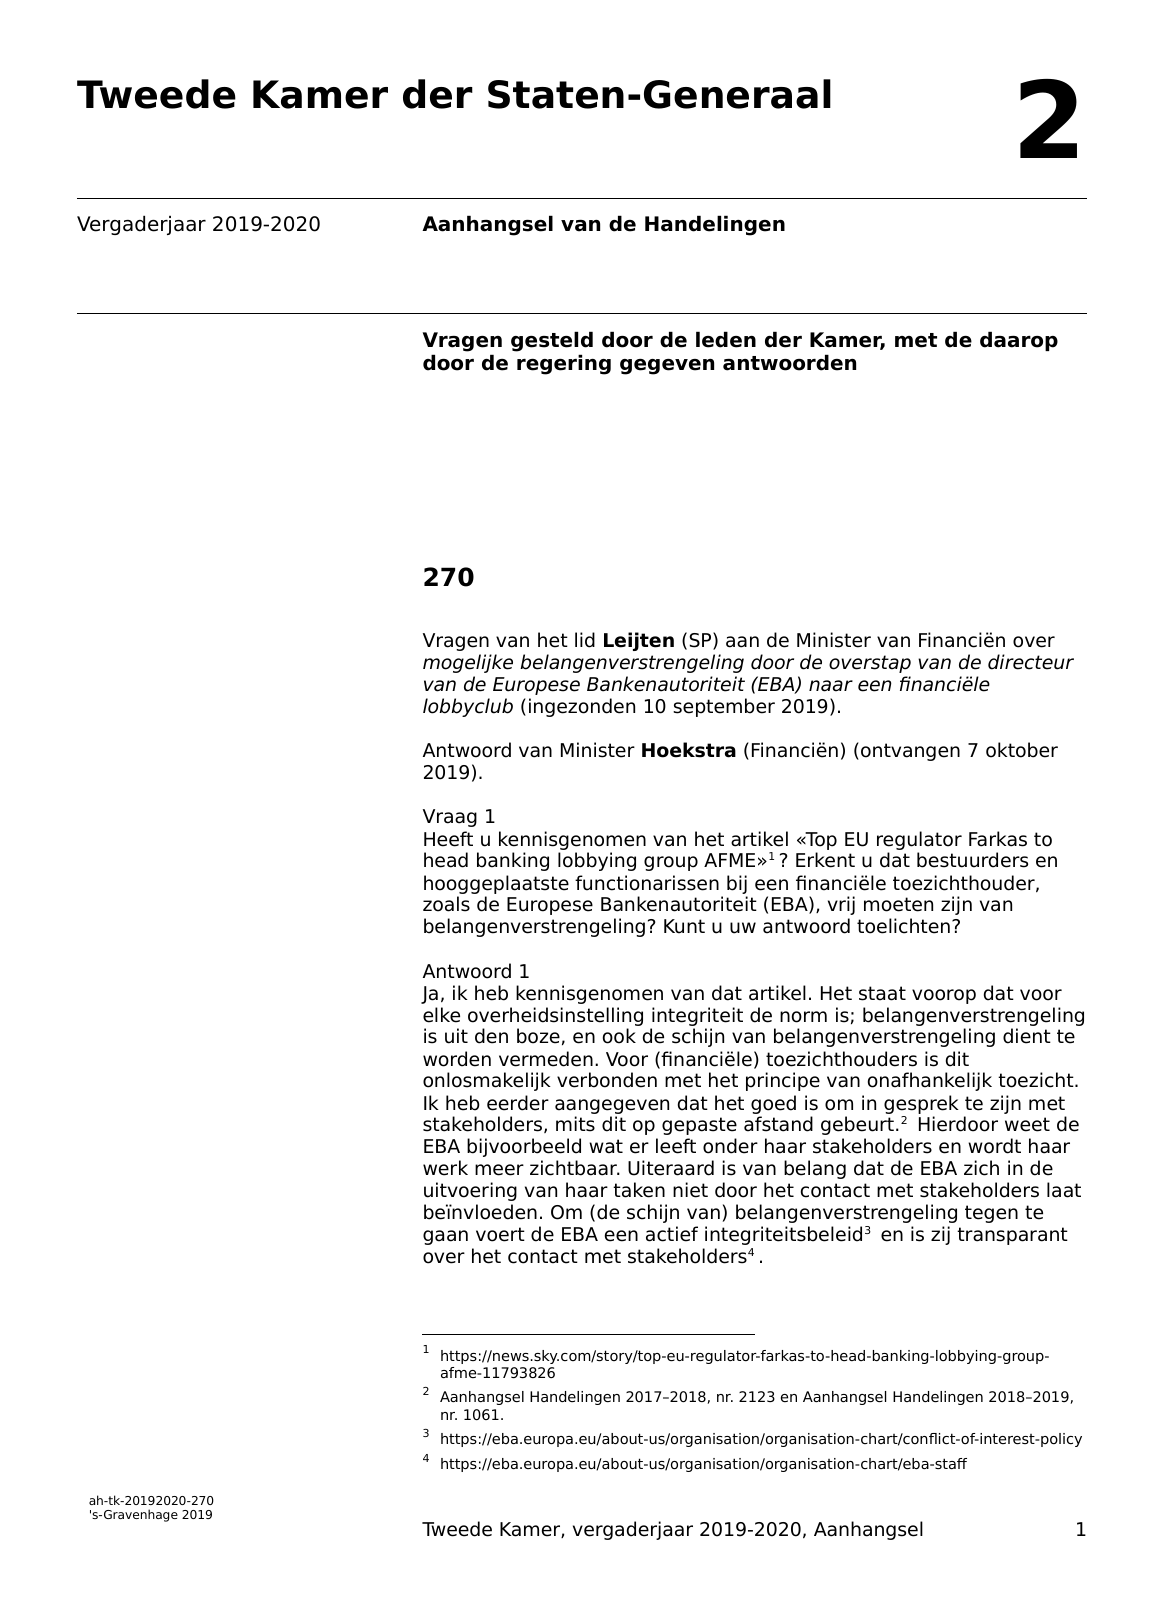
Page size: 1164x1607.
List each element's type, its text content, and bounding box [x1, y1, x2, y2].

text Aanhangsel Handelingen 2017–2018, nr. 2123 en Aanhangsel Handelingen 2018–2019, nr. 1061. [422, 1385, 1087, 1424]
text https://eba.europa.eu/about-us/organisation/organisation-chart/eba-staff [422, 1452, 1087, 1474]
text https://news.sky.com/story/top-eu-regulator-farkas-to-head-banking-lobbying-group-afme-11793826 [422, 1343, 1087, 1382]
text 's-Gravenhage 2019 [88, 1508, 323, 1522]
text Vragen van het lid Leijten (SP) aan de Minister van Financiën over mogelijke belangenverstrengeling door de overstap van de directeur van de Europese Bankenautoriteit (EBA) naar een financiële lobbyclub (ingezonden 10 september 2019). [422, 630, 1087, 718]
table_header 2 [886, 59, 1087, 198]
text Antwoord 1 [422, 961, 1087, 982]
text https://eba.europa.eu/about-us/organisation/organisation-chart/conflict-of-interest-policy [422, 1427, 1087, 1449]
table_header Tweede Kamer der Staten-Generaal [77, 59, 886, 198]
text Vraag 1 [422, 806, 1087, 828]
table_cell [77, 314, 422, 375]
table_cell Vragen gesteld door de leden der Kamer, met de daarop door de regering gegeven antwoorden [422, 314, 1087, 375]
text 270 [422, 563, 1087, 592]
table_cell Vergaderjaar 2019-2020 [77, 199, 422, 313]
table_cell Aanhangsel van de Handelingen [422, 199, 1087, 313]
text Heeft u kennisgenomen van het artikel «Top EU regulator Farkas to head banking lobbying group AFME»? Erkent u dat bestuurders en hooggeplaatste functionarissen bij een financiële toezichthouder, zoals de Europese Bankenautoriteit (EBA), vrij moeten zijn van belangenverstrengeling? Kunt u uw antwoord toelichten? [422, 828, 1087, 938]
text ah-tk-20192020-270 [88, 1494, 323, 1508]
text Antwoord van Minister Hoekstra (Financiën) (ontvangen 7 oktober 2019). [422, 740, 1087, 784]
text Ja, ik heb kennisgenomen van dat artikel. Het staat voorop dat voor elke overheidsinstelling integriteit de norm is; belangenverstrengeling is uit den boze, en ook de schijn van belangenverstrengeling dient te worden vermeden. Voor (financiële) toezichthouders is dit onlosmakelijk verbonden met het principe van onafhankelijk toezicht. Ik heb eerder aangegeven dat het goed is om in gesprek te zijn met stakeholders, mits dit op gepaste afstand gebeurt. Hierdoor weet de EBA bijvoorbeeld wat er leeft onder haar stakeholders en wordt haar werk meer zichtbaar. Uiteraard is van belang dat de EBA zich in de uitvoering van haar taken niet door het contact met stakeholders laat beïnvloeden. Om (de schijn van) belangenverstrengeling tegen te gaan voert de EBA een actief integriteitsbeleid en is zij transparant over het contact met stakeholders. [422, 982, 1087, 1268]
